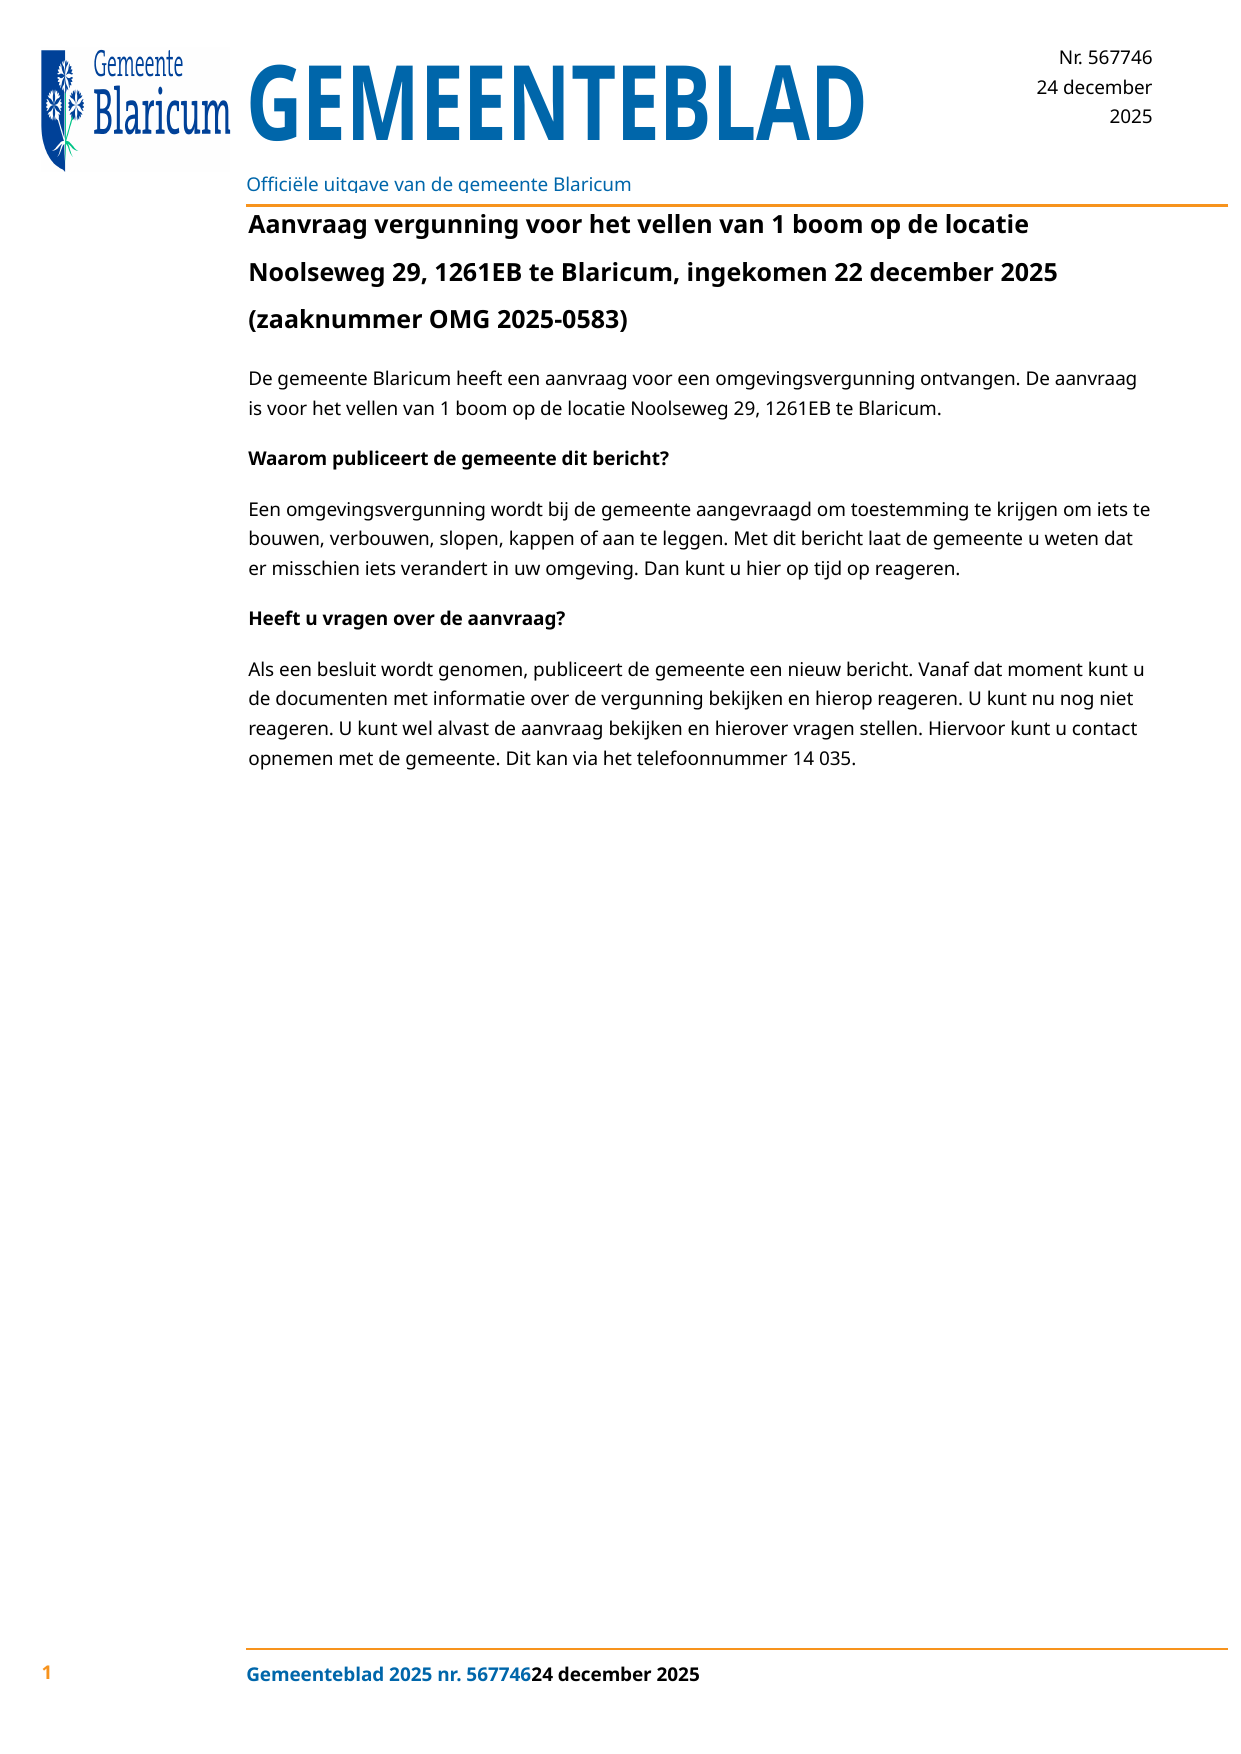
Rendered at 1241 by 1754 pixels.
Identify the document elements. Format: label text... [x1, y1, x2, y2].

text Als een besluit wordt genomen, publiceert de gemeente een nieuw bericht. Vanaf dat moment kunt u de documenten met informatie over de vergunning bekijken en hierop reageren. U kunt nu nog niet reageren. U kunt wel alvast de aanvraag bekijken en hierover vragen stellen. Hiervoor kunt u contact opnemen met de gemeente. Dit kan via het telefoonnummer 14 035. [248, 656, 1152, 770]
text Aanvraag vergunning voor het vellen van 1 boom op de locatie Noolseweg 29, 1261EB te Blaricum, ingekomen 22 december 2025 (zaaknummer OMG 2025-0583) [248, 207, 1152, 336]
picture [41, 47, 231, 172]
text Heeft u vragen over de aanvraag? [248, 606, 1152, 631]
text De gemeente Blaricum heeft een aanvraag voor een omgevingsvergunning ontvangen. De aanvraag is voor het vellen van 1 boom op de locatie Noolseweg 29, 1261EB te Blaricum. [248, 366, 1152, 421]
text Een omgevingsvergunning wordt bij de gemeente aangevraagd om toestemming te krijgen om iets te bouwen, verbouwen, slopen, kappen of aan te leggen. Met dit bericht laat de gemeente u weten dat er misschien iets verandert in uw omgeving. Dan kunt u hier op tijd op reageren. [248, 496, 1152, 581]
text Waarom publiceert de gemeente dit bericht? [248, 446, 1152, 471]
